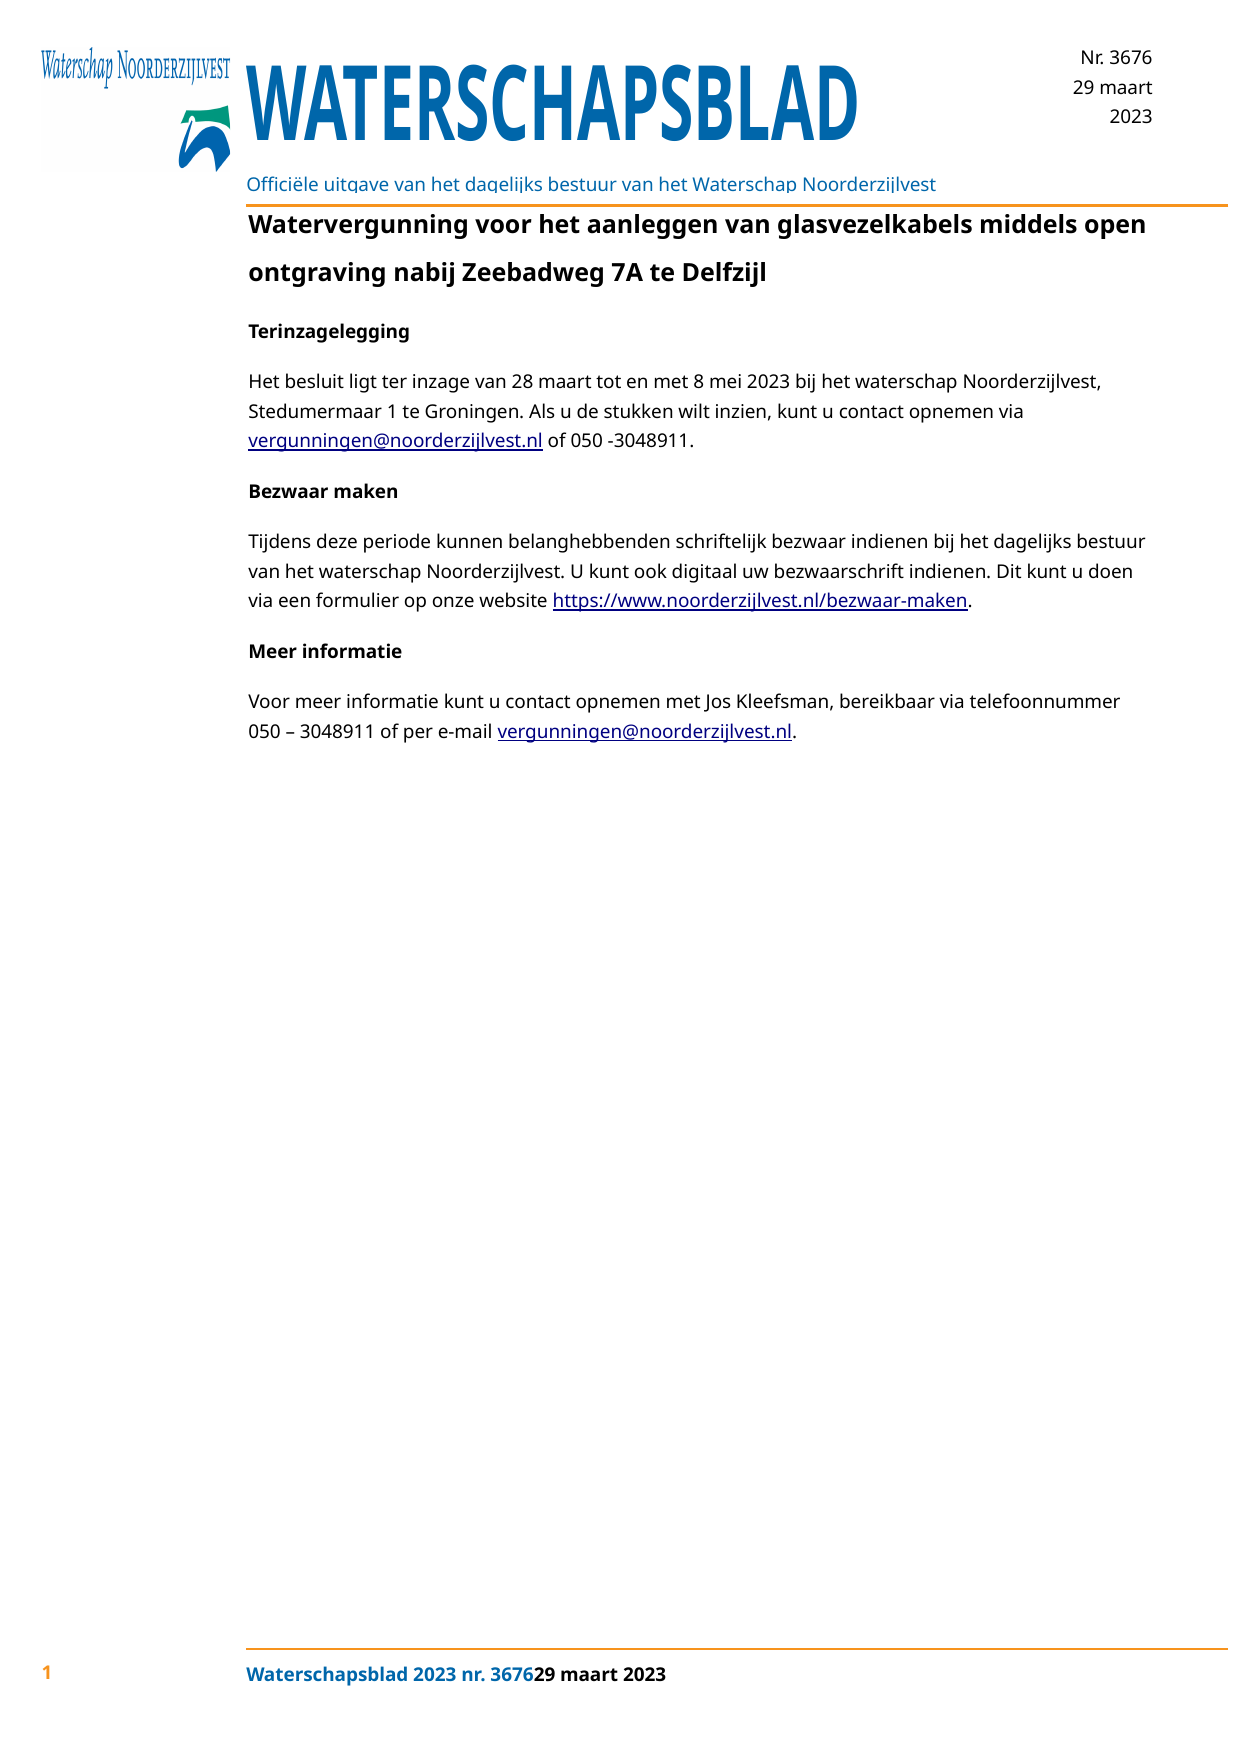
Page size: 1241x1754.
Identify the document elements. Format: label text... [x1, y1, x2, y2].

text Het besluit ligt ter inzage van 28 maart tot en met 8 mei 2023 bij het waterschap Noorderzijlvest, Stedumermaar 1 te Groningen. Als u de stukken wilt inzien, kunt u contact opnemen via vergunningen@noorderzijlvest.nl of 050 -3048911. [248, 368, 1152, 453]
picture [41, 47, 231, 172]
text Terinzagelegging [248, 318, 1152, 344]
text Watervergunning voor het aanleggen van glasvezelkabels middels open ontgraving nabij Zeebadweg 7A te Delfzijl [248, 207, 1152, 288]
text Meer informatie [248, 638, 1152, 664]
text Bezwaar maken [248, 478, 1152, 504]
text Voor meer informatie kunt u contact opnemen met Jos Kleefsman, bereikbaar via telefoonnummer 050 – 3048911 of per e-mail vergunningen@noorderzijlvest.nl. [248, 688, 1152, 744]
text Tijdens deze periode kunnen belanghebbenden schriftelijk bezwaar indienen bij het dagelijks bestuur van het waterschap Noorderzijlvest. U kunt ook digitaal uw bezwaarschrift indienen. Dit kunt u doen via een formulier op onze website https://www.noorderzijlvest.nl/bezwaar-maken. [248, 528, 1152, 613]
